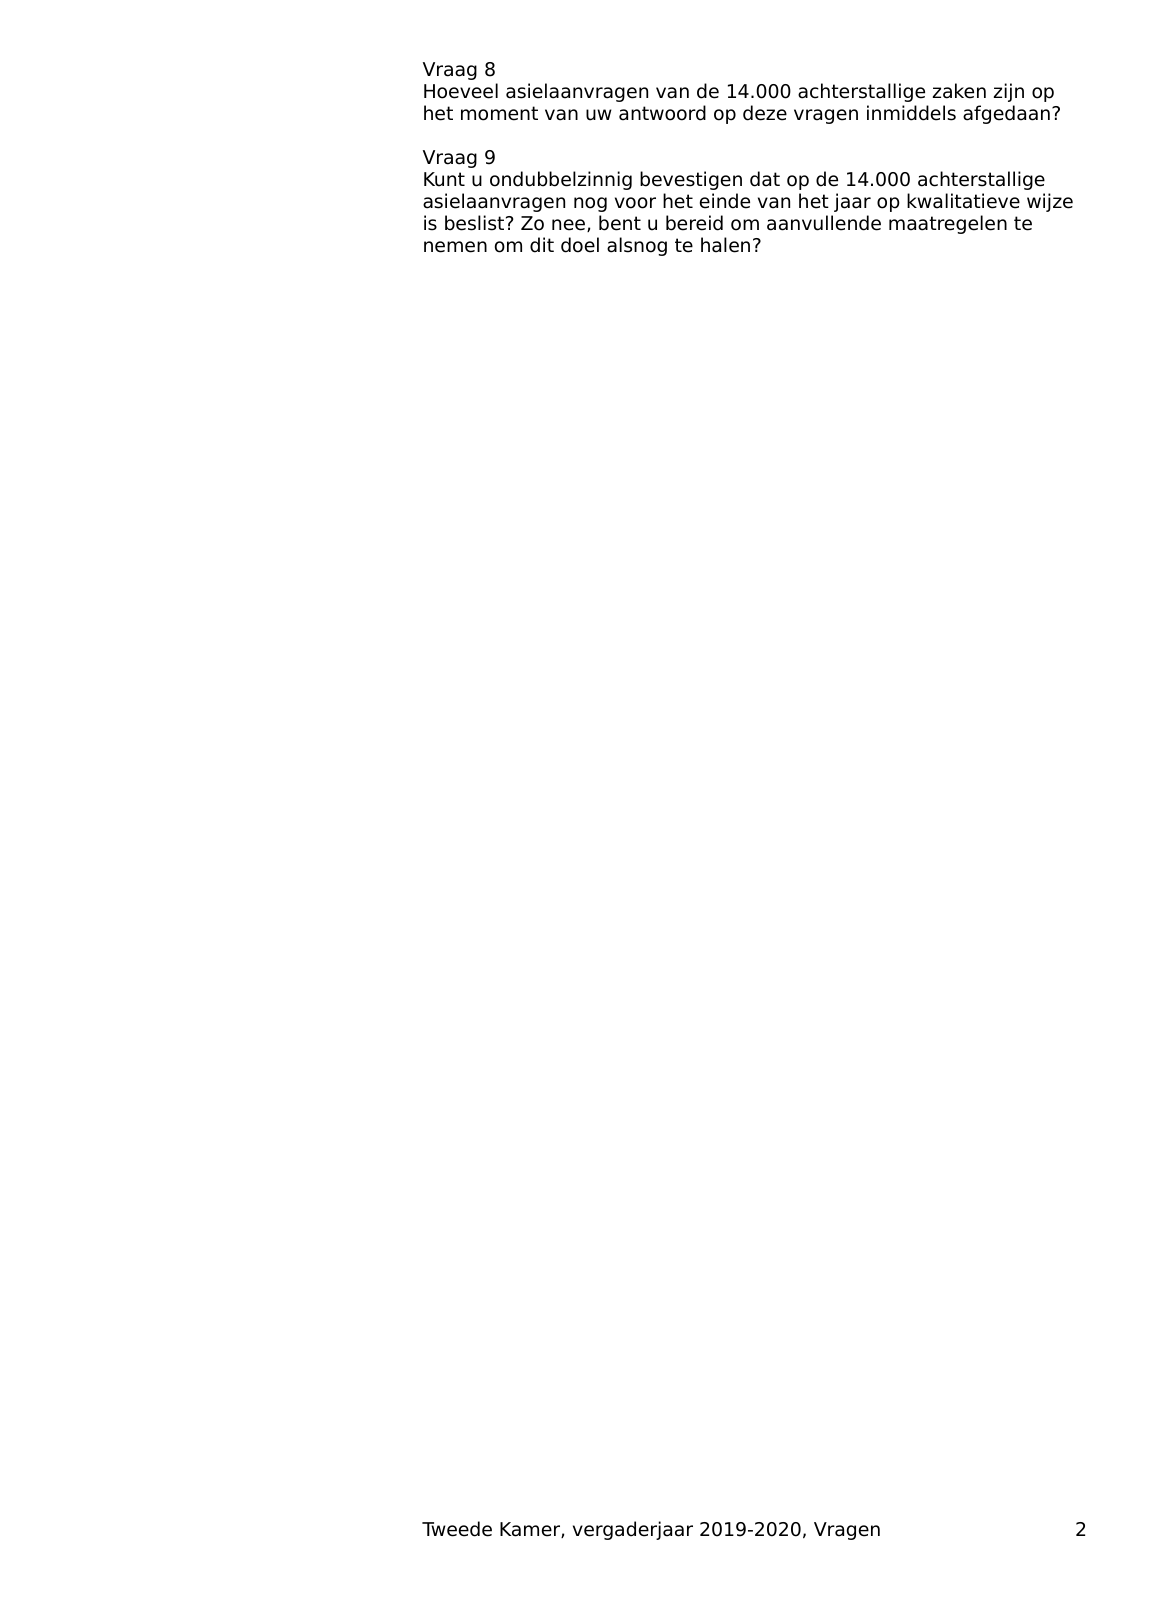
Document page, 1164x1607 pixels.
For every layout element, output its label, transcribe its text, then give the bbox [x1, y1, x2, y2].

text Hoeveel asielaanvragen van de 14.000 achterstallige zaken zijn op het moment van uw antwoord op deze vragen inmiddels afgedaan? [422, 81, 1087, 125]
text Vraag 8 [422, 59, 1087, 81]
text Vraag 9 [422, 147, 1087, 169]
text Kunt u ondubbelzinnig bevestigen dat op de 14.000 achterstallige asielaanvragen nog voor het einde van het jaar op kwalitatieve wijze is beslist? Zo nee, bent u bereid om aanvullende maatregelen te nemen om dit doel alsnog te halen? [422, 169, 1087, 257]
